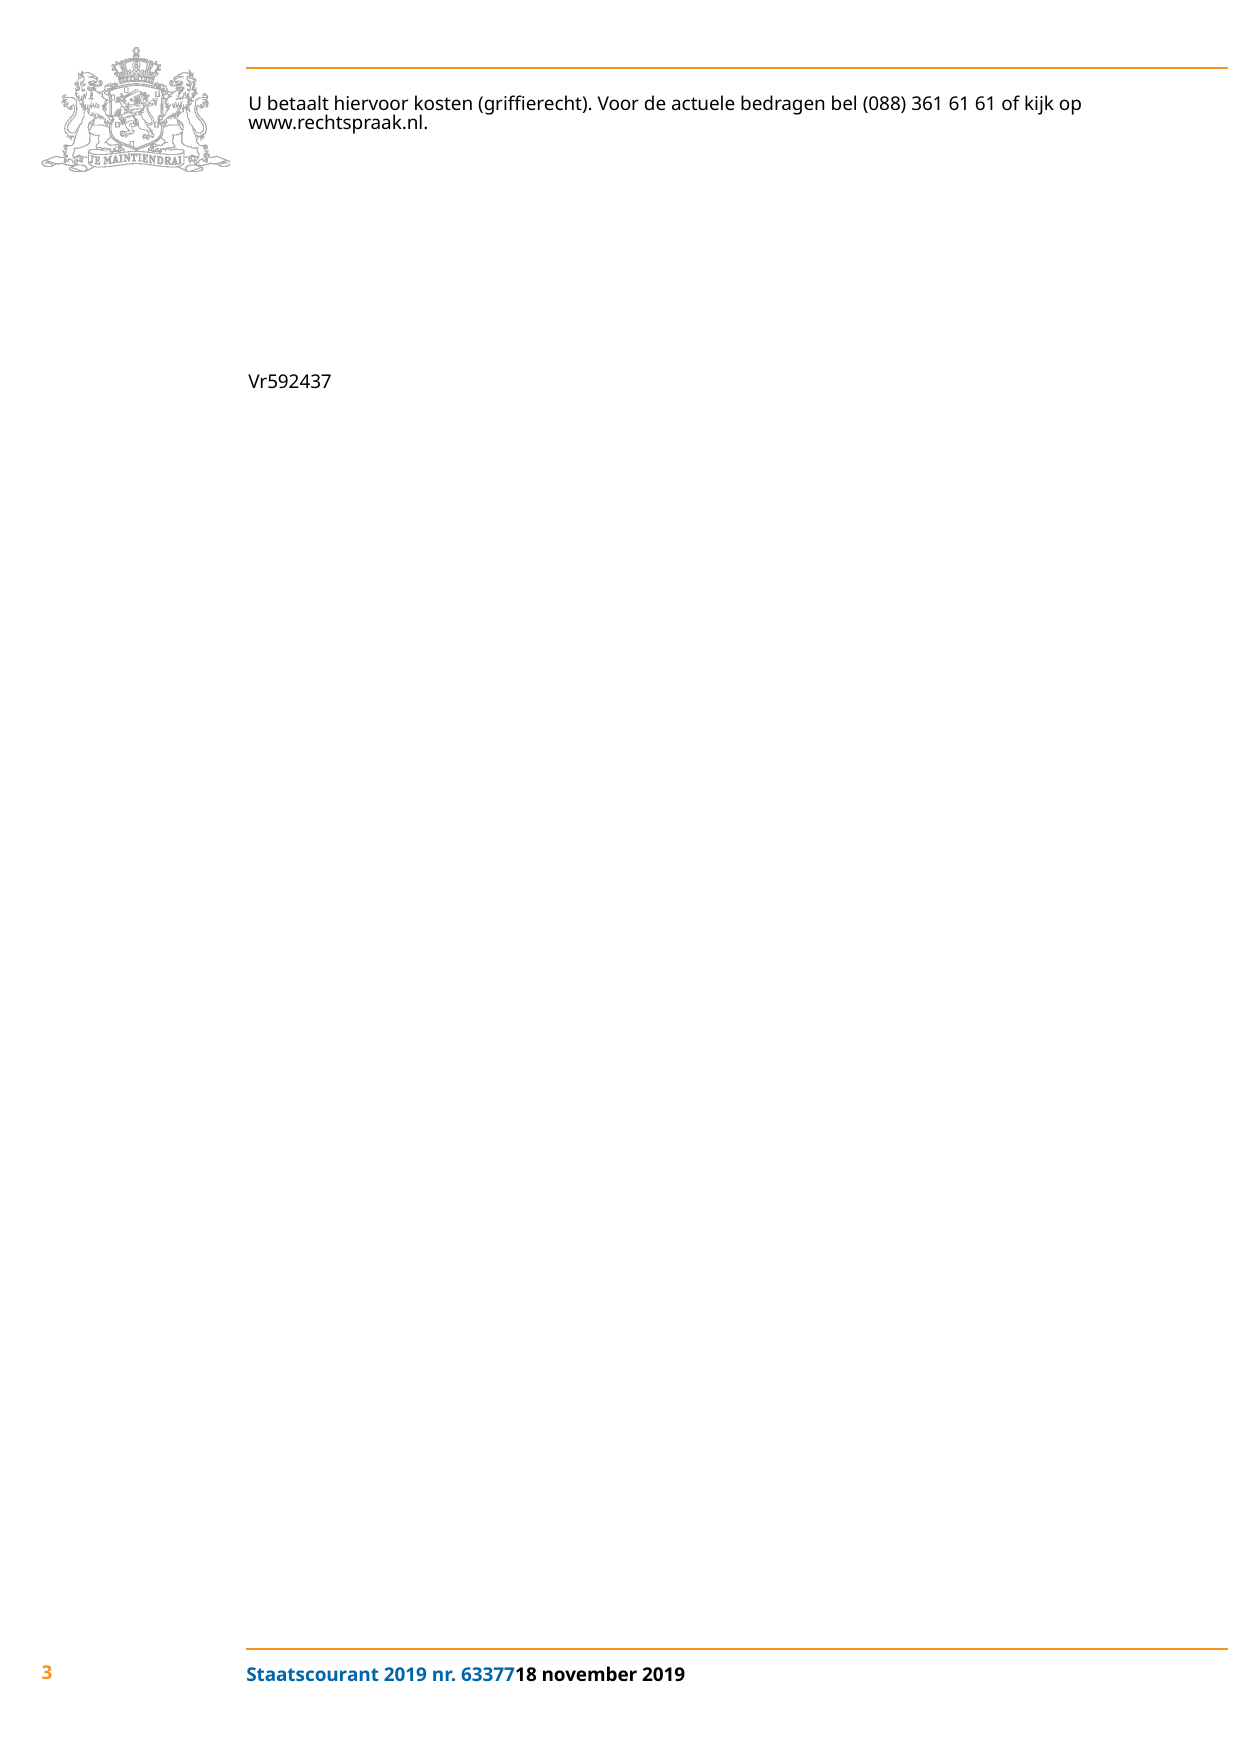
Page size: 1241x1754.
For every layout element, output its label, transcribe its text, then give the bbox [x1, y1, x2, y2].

text U betaalt hiervoor kosten (griffierecht). Voor de actuele bedragen bel (088) 361 61 61 of kijk op www.rechtspraak.nl. [248, 95, 1152, 133]
text Vr592437 [248, 373, 1152, 392]
picture [41, 47, 231, 172]
